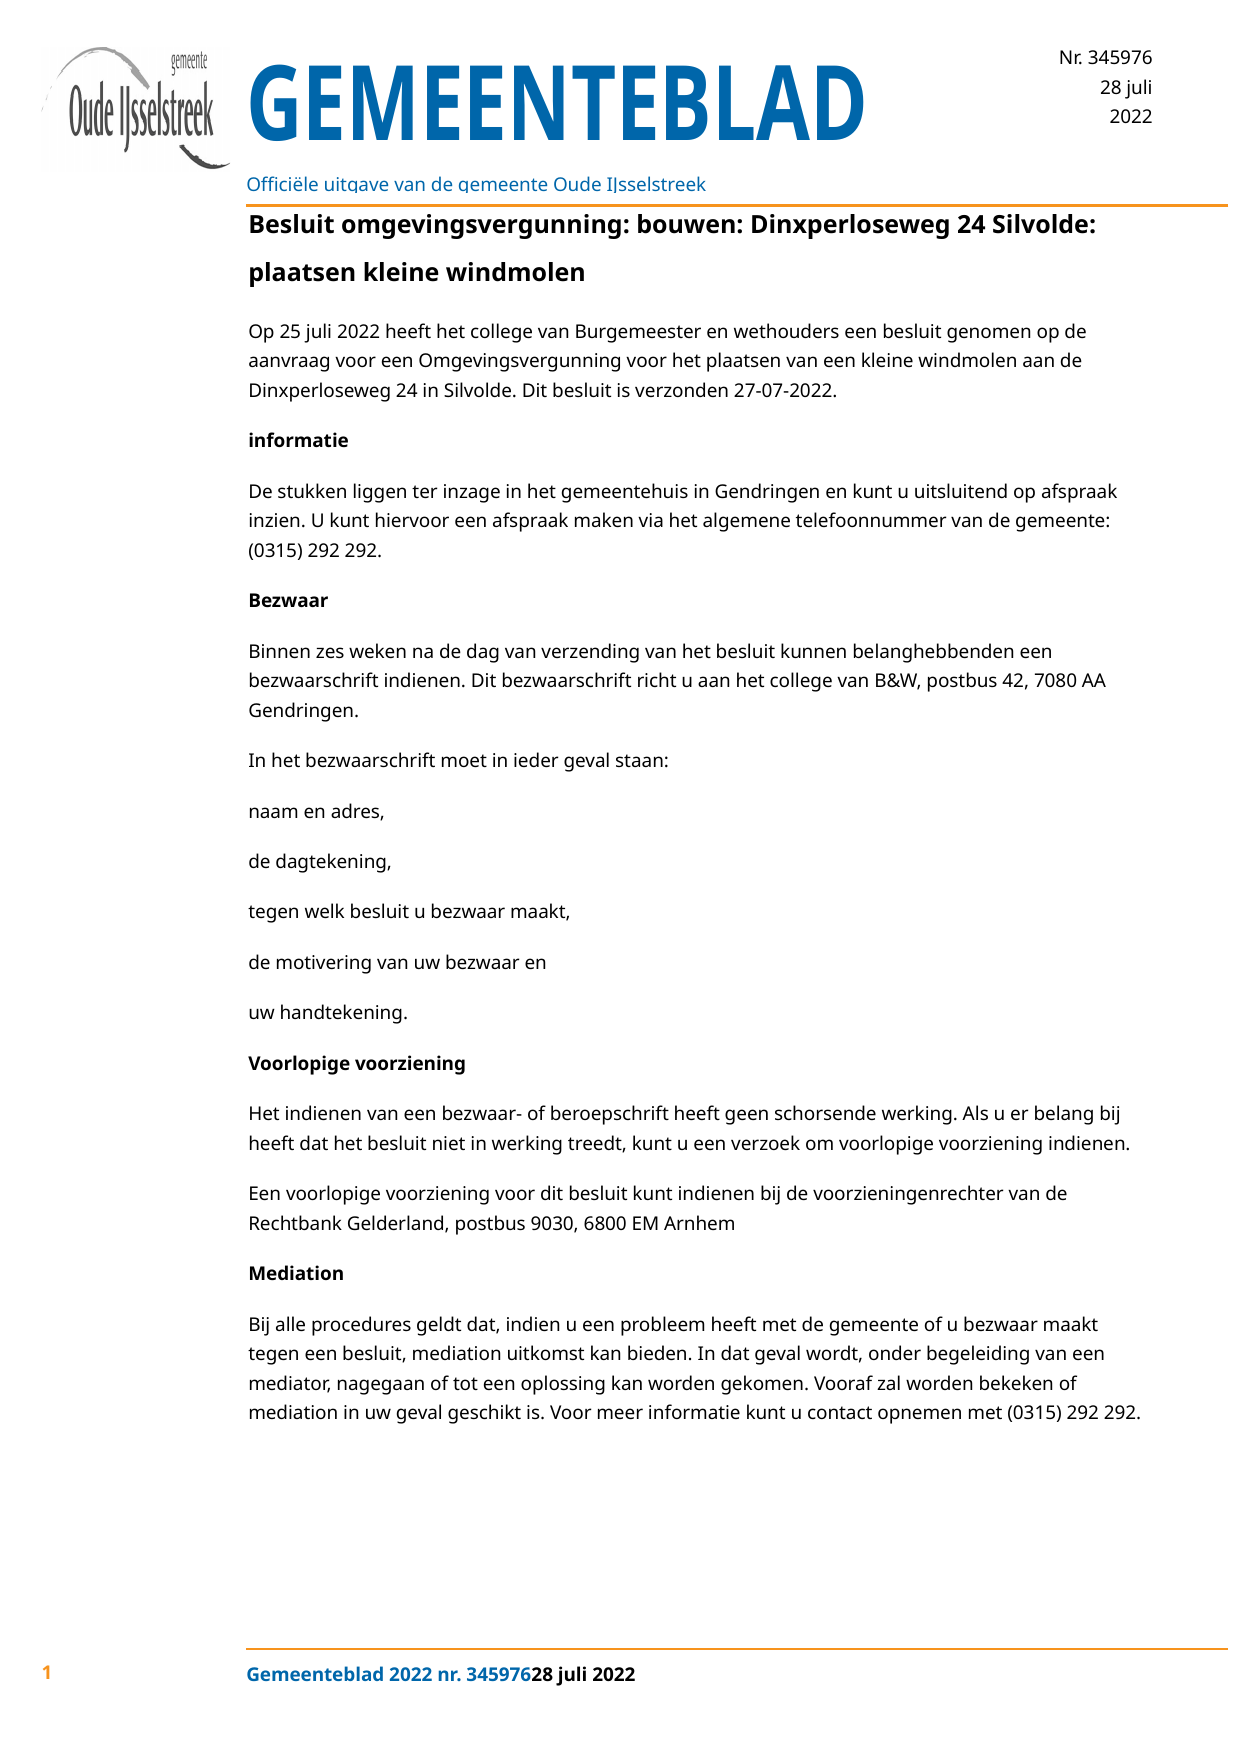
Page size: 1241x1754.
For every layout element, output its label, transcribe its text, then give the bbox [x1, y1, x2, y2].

text De stukken liggen ter inzage in het gemeentehuis in Gendringen en kunt u uitsluitend op afspraak inzien. U kunt hiervoor een afspraak maken via het algemene telefoonnummer van de gemeente: (0315) 292 292. [248, 478, 1152, 563]
text Besluit omgevingsvergunning: bouwen: Dinxperloseweg 24 Silvolde: plaatsen kleine windmolen [248, 207, 1152, 288]
text de motivering van uw bezwaar en [248, 949, 1152, 975]
picture [41, 47, 231, 172]
text Een voorlopige voorziening voor dit besluit kunt indienen bij de voorzieningenrechter van de Rechtbank Gelderland, postbus 9030, 6800 EM Arnhem [248, 1180, 1152, 1236]
text Bij alle procedures geldt dat, indien u een probleem heeft met de gemeente of u bezwaar maakt tegen een besluit, mediation uitkomst kan bieden. In dat geval wordt, onder begeleiding van een mediator, nagegaan of tot een oplossing kan worden gekomen. Vooraf zal worden bekeken of mediation in uw geval geschikt is. Voor meer informatie kunt u contact opnemen met (0315) 292 292. [248, 1311, 1152, 1425]
text Bezwaar [248, 587, 1152, 613]
text de dagtekening, [248, 848, 1152, 874]
text Op 25 juli 2022 heeft het college van Burgemeester en wethouders een besluit genomen op de aanvraag voor een Omgevingsvergunning voor het plaatsen van een kleine windmolen aan de Dinxperloseweg 24 in Silvolde. Dit besluit is verzonden 27-07-2022. [248, 318, 1152, 403]
text informatie [248, 427, 1152, 453]
text Binnen zes weken na de dag van verzending van het besluit kunnen belanghebbenden een bezwaarschrift indienen. Dit bezwaarschrift richt u aan het college van B&W, postbus 42, 7080 AA Gendringen. [248, 638, 1152, 723]
text naam en adres, [248, 798, 1152, 824]
text tegen welk besluit u bezwaar maakt, [248, 899, 1152, 924]
text uw handtekening. [248, 999, 1152, 1025]
text Mediation [248, 1260, 1152, 1286]
text Het indienen van een bezwaar- of beroepschrift heeft geen schorsende werking. Als u er belang bij heeft dat het besluit niet in werking treedt, kunt u een verzoek om voorlopige voorziening indienen. [248, 1100, 1152, 1156]
text In het bezwaarschrift moet in ieder geval staan: [248, 747, 1152, 773]
text Voorlopige voorziening [248, 1050, 1152, 1076]
